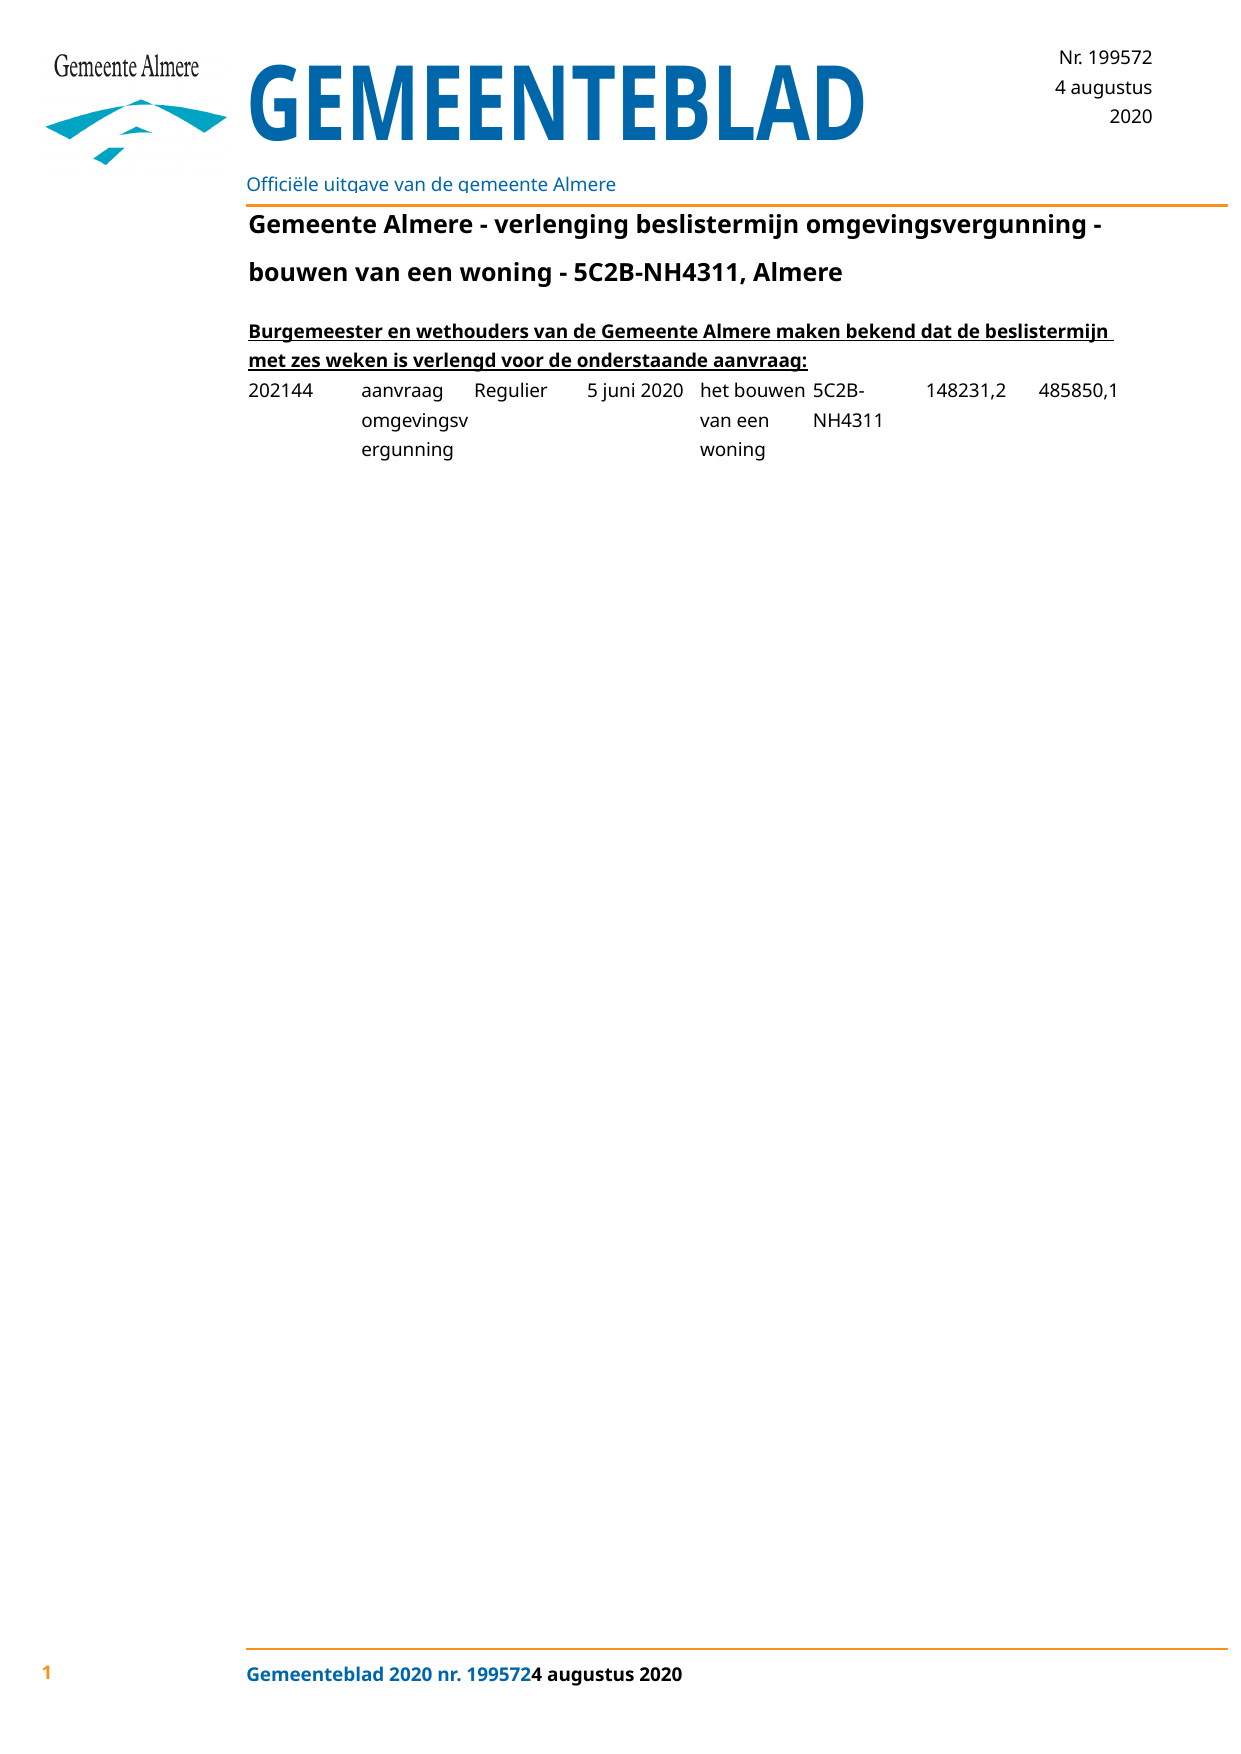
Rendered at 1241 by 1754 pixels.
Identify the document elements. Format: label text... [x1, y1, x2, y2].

text Burgemeester en wethouders van de Gemeente Almere maken bekend dat de beslistermijn met zes weken is verlengd voor de onderstaande aanvraag: [248, 318, 1152, 373]
table_header 202144 [248, 377, 361, 462]
table_header 5C2B-NH4311 [813, 377, 926, 462]
table_header 5 juni 2020 [587, 377, 700, 462]
table_header 148231,2 [926, 377, 1038, 462]
table_header 485850,1 [1039, 377, 1152, 462]
table_header het bouwen van een woning [700, 377, 813, 462]
picture [41, 47, 231, 172]
text Gemeente Almere - verlenging beslistermijn omgevingsvergunning - bouwen van een woning - 5C2B-NH4311, Almere [248, 207, 1152, 288]
table_header Regulier [474, 377, 587, 462]
table_header aanvraag omgevingsvergunning [361, 377, 474, 462]
